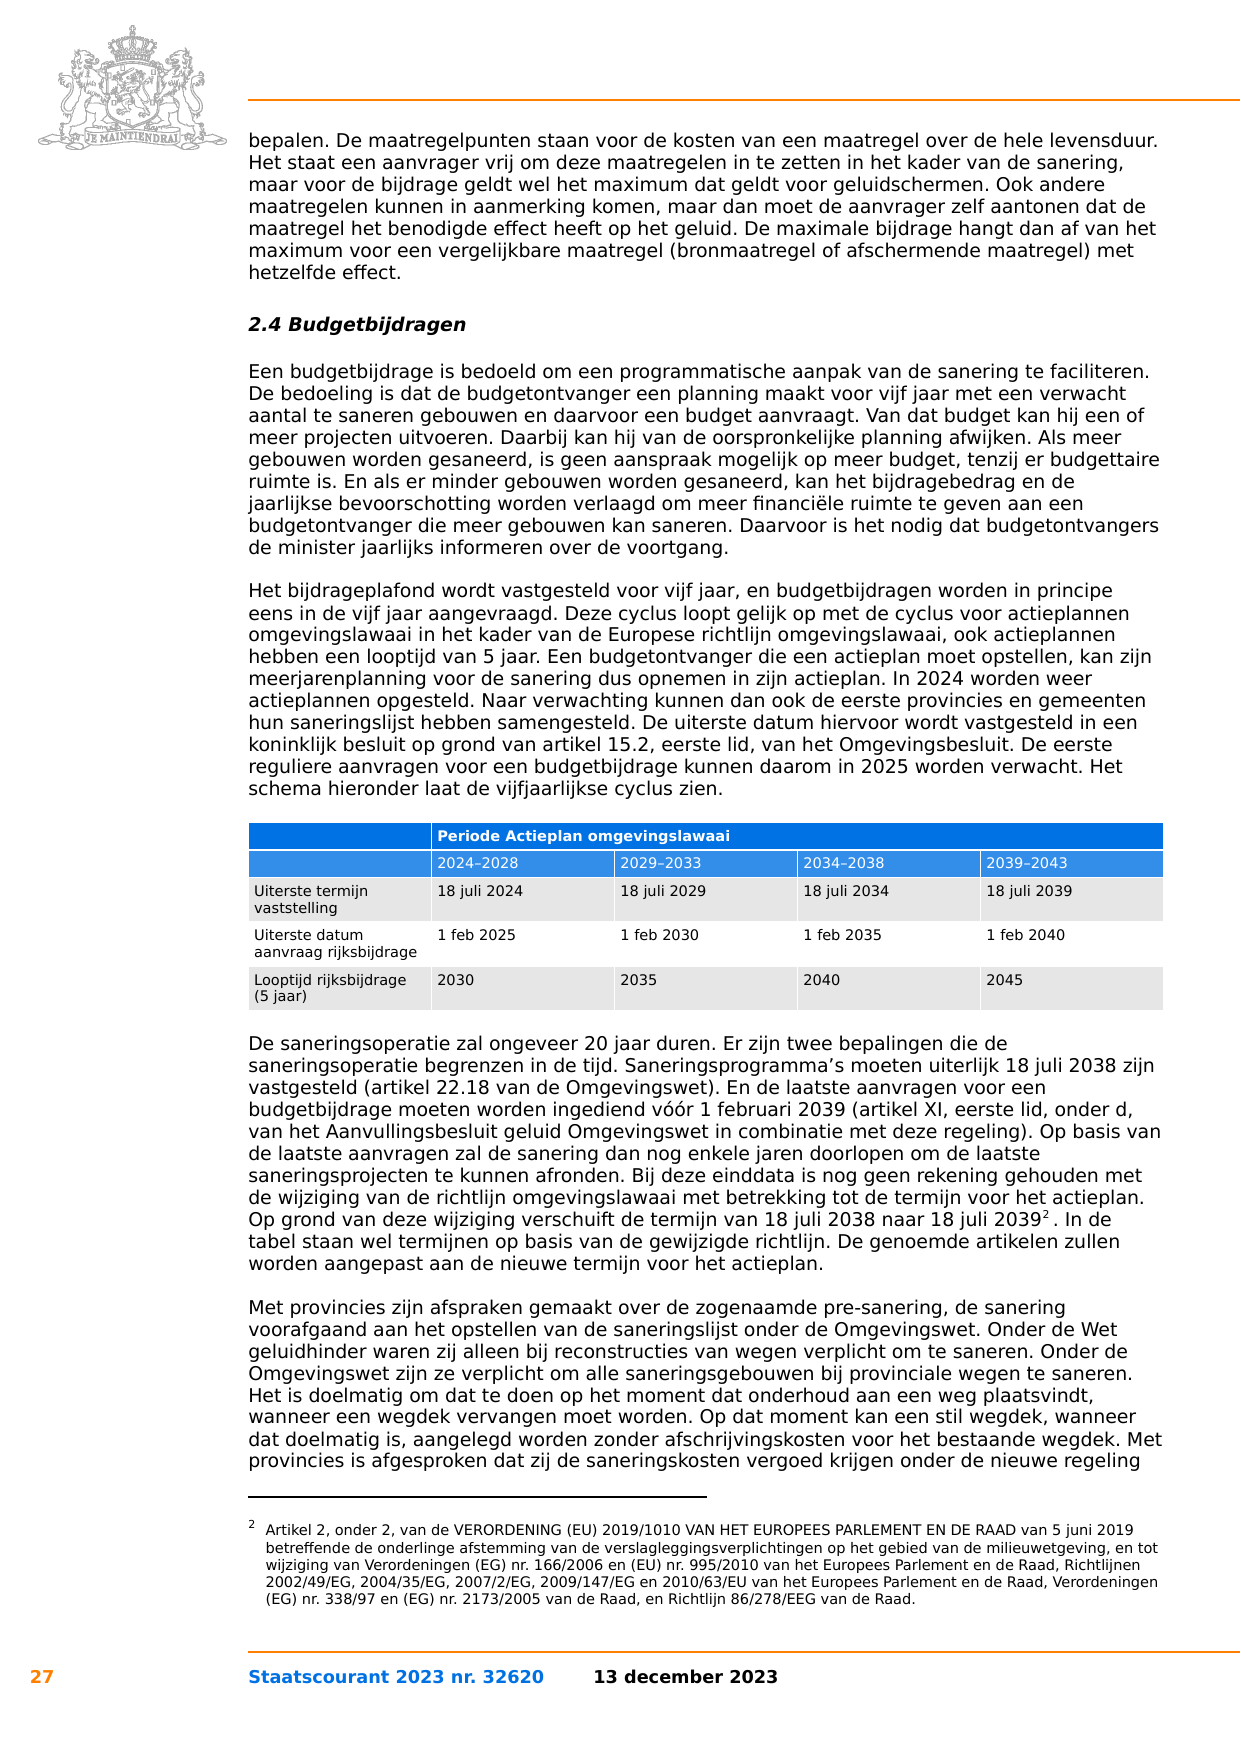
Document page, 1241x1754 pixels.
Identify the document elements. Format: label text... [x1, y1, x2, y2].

table_cell 1 feb 2030 [615, 922, 797, 966]
text Een budgetbijdrage is bedoeld om een programmatische aanpak van de sanering te faciliteren. De bedoeling is dat de budgetontvanger een planning maakt voor vijf jaar met een verwacht aantal te saneren gebouwen en daarvoor een budget aanvraagt. Van dat budget kan hij een of meer projecten uitvoeren. Daarbij kan hij van de oorspronkelijke planning afwijken. Als meer gebouwen worden gesaneerd, is geen aanspraak mogelijk op meer budget, tenzij er budgettaire ruimte is. En als er minder gebouwen worden gesaneerd, kan het bijdragebedrag en de jaarlijkse bevoorschotting worden verlaagd om meer financiële ruimte te geven aan een budgetontvanger die meer gebouwen kan saneren. Daarvoor is het nodig dat budgetontvangers de minister jaarlijks informeren over de voortgang. [248, 361, 1163, 558]
table_cell 1 feb 2040 [981, 922, 1163, 966]
table_header Periode Actieplan omgevingslawaai [432, 823, 1163, 849]
subtitle 2.4 Budgetbijdragen [248, 314, 1163, 336]
table_cell 18 juli 2029 [615, 878, 797, 921]
picture [38, 25, 227, 150]
table_cell 2035 [615, 967, 797, 1010]
text De saneringsoperatie zal ongeveer 20 jaar duren. Er zijn twee bepalingen die de saneringsoperatie begrenzen in de tijd. Saneringsprogramma’s moeten uiterlijk 18 juli 2038 zijn vastgesteld (artikel 22.18 van de Omgevingswet). En de laatste aanvragen voor een budgetbijdrage moeten worden ingediend vóór 1 februari 2039 (artikel XI, eerste lid, onder d, van het Aanvullingsbesluit geluid Omgevingswet in combinatie met deze regeling). Op basis van de laatste aanvragen zal de sanering dan nog enkele jaren doorlopen om de laatste saneringsprojecten te kunnen afronden. Bij deze einddata is nog geen rekening gehouden met de wijziging van de richtlijn omgevingslawaai met betrekking tot de termijn voor het actieplan. Op grond van deze wijziging verschuift de termijn van 18 juli 2038 naar 18 juli 2039. In de tabel staan wel termijnen op basis van de gewijzigde richtlijn. De genoemde artikelen zullen worden aangepast aan de nieuwe termijn voor het actieplan. [248, 1033, 1163, 1275]
table_cell 2040 [798, 967, 980, 1010]
table_cell 18 juli 2039 [981, 878, 1163, 921]
table_cell 2039–2043 [981, 851, 1163, 877]
table_header [249, 823, 431, 849]
table_cell Uiterste datum aanvraag rijksbijdrage [249, 922, 431, 966]
table_cell 2024–2028 [432, 851, 614, 877]
text Met provincies zijn afspraken gemaakt over de zogenaamde pre-sanering, de sanering voorafgaand aan het opstellen van de saneringslijst onder de Omgevingswet. Onder de Wet geluidhinder waren zij alleen bij reconstructies van wegen verplicht om te saneren. Onder de Omgevingswet zijn ze verplicht om alle saneringsgebouwen bij provinciale wegen te saneren. Het is doelmatig om dat te doen op het moment dat onderhoud aan een weg plaatsvindt, wanneer een wegdek vervangen moet worden. Op dat moment kan een stil wegdek, wanneer dat doelmatig is, aangelegd worden zonder afschrijvingskosten voor het bestaande wegdek. Met provincies is afgesproken dat zij de saneringskosten vergoed krijgen onder de nieuwe regeling [248, 1297, 1163, 1472]
table_cell Uiterste termijn vaststelling [249, 878, 431, 921]
table_cell 2034–2038 [798, 851, 980, 877]
table_cell 1 feb 2025 [432, 922, 614, 966]
text bepalen. De maatregelpunten staan voor de kosten van een maatregel over de hele levensduur. Het staat een aanvrager vrij om deze maatregelen in te zetten in het kader van de sanering, maar voor de bijdrage geldt wel het maximum dat geldt voor geluidschermen. Ook andere maatregelen kunnen in aanmerking komen, maar dan moet de aanvrager zelf aantonen dat de maatregel het benodigde effect heeft op het geluid. De maximale bijdrage hangt dan af van het maximum voor een vergelijkbare maatregel (bronmaatregel of afschermende maatregel) met hetzelfde effect. [248, 130, 1163, 284]
table_cell 2030 [432, 967, 614, 1010]
text Artikel 2, onder 2, van de VERORDENING (EU) 2019/1010 VAN HET EUROPEES PARLEMENT EN DE RAAD van 5 juni 2019 betreffende de onderlinge afstemming van de verslagleggingsverplichtingen op het gebied van de milieuwetgeving, en tot wijziging van Verordeningen (EG) nr. 166/2006 en (EU) nr. 995/2010 van het Europees Parlement en de Raad, Richtlijnen 2002/49/EG, 2004/35/EG, 2007/2/EG, 2009/147/EG en 2010/63/EU van het Europees Parlement en de Raad, Verordeningen (EG) nr. 338/97 en (EG) nr. 2173/2005 van de Raad, en Richtlijn 86/278/EEG van de Raad. [248, 1518, 1163, 1608]
table_cell [249, 851, 431, 877]
table_cell Looptijd rijksbijdrage (5 jaar) [249, 967, 431, 1010]
table_cell 2045 [981, 967, 1163, 1010]
table_cell 18 juli 2034 [798, 878, 980, 921]
text Het bijdrageplafond wordt vastgesteld voor vijf jaar, en budgetbijdragen worden in principe eens in de vijf jaar aangevraagd. Deze cyclus loopt gelijk op met de cyclus voor actieplannen omgevingslawaai in het kader van de Europese richtlijn omgevingslawaai, ook actieplannen hebben een looptijd van 5 jaar. Een budgetontvanger die een actieplan moet opstellen, kan zijn meerjarenplanning voor de sanering dus opnemen in zijn actieplan. In 2024 worden weer actieplannen opgesteld. Naar verwachting kunnen dan ook de eerste provincies en gemeenten hun saneringslijst hebben samengesteld. De uiterste datum hiervoor wordt vastgesteld in een koninklijk besluit op grond van artikel 15.2, eerste lid, van het Omgevingsbesluit. De eerste reguliere aanvragen voor een budgetbijdrage kunnen daarom in 2025 worden verwacht. Het schema hieronder laat de vijfjaarlijkse cyclus zien. [248, 580, 1163, 800]
table_cell 1 feb 2035 [798, 922, 980, 966]
table_cell 2029–2033 [615, 851, 797, 877]
table_cell 18 juli 2024 [432, 878, 614, 921]
